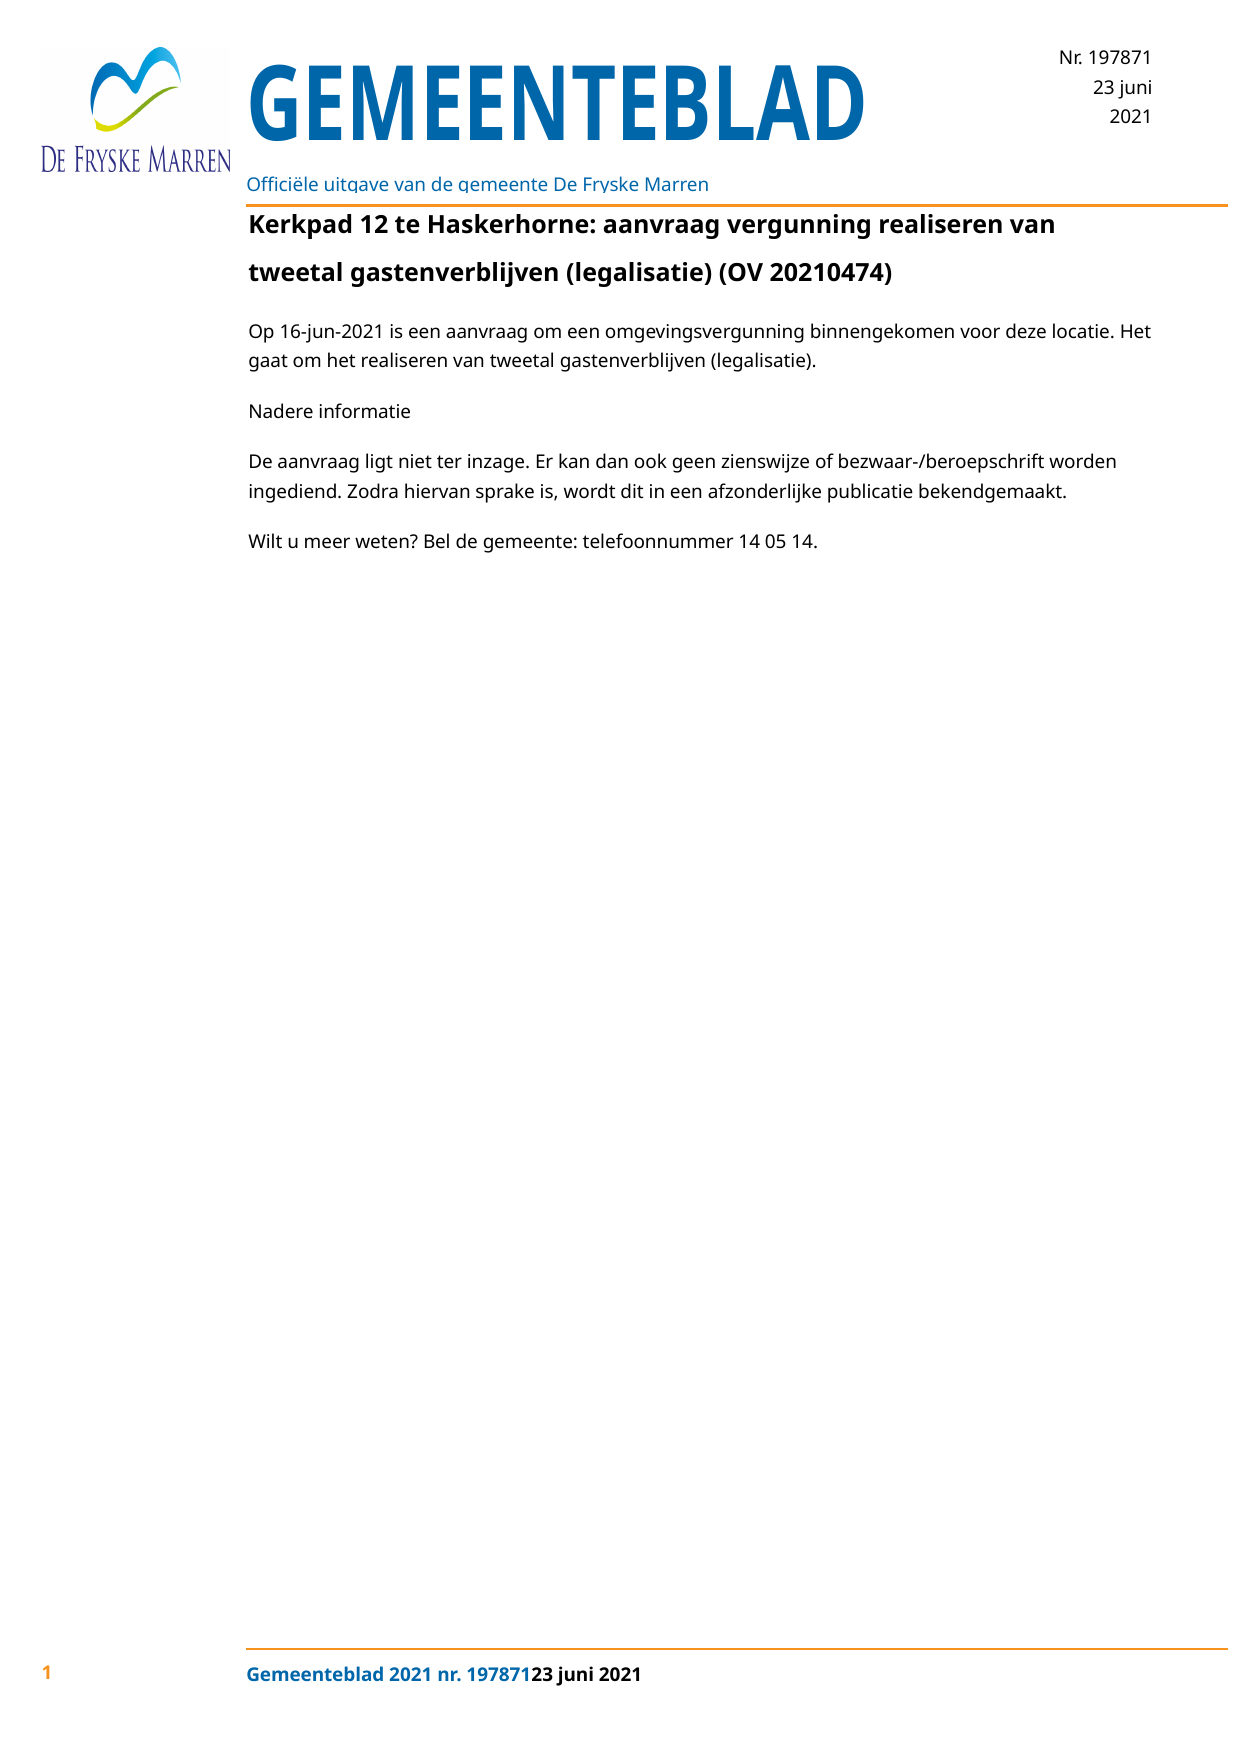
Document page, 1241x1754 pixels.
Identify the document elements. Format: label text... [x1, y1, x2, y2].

text Kerkpad 12 te Haskerhorne: aanvraag vergunning realiseren van tweetal gastenverblijven (legalisatie) (OV 20210474) [248, 207, 1152, 288]
text De aanvraag ligt niet ter inzage. Er kan dan ook geen zienswijze of bezwaar-/beroepschrift worden ingediend. Zodra hiervan sprake is, wordt dit in een afzonderlijke publicatie bekendgemaakt. [248, 448, 1152, 504]
text Nadere informatie [248, 398, 1152, 424]
text Wilt u meer weten? Bel de gemeente: telefoonnummer 14 05 14. [248, 528, 1152, 554]
picture [41, 47, 231, 172]
text Op 16-jun-2021 is een aanvraag om een omgevingsvergunning binnengekomen voor deze locatie. Het gaat om het realiseren van tweetal gastenverblijven (legalisatie). [248, 318, 1152, 373]
